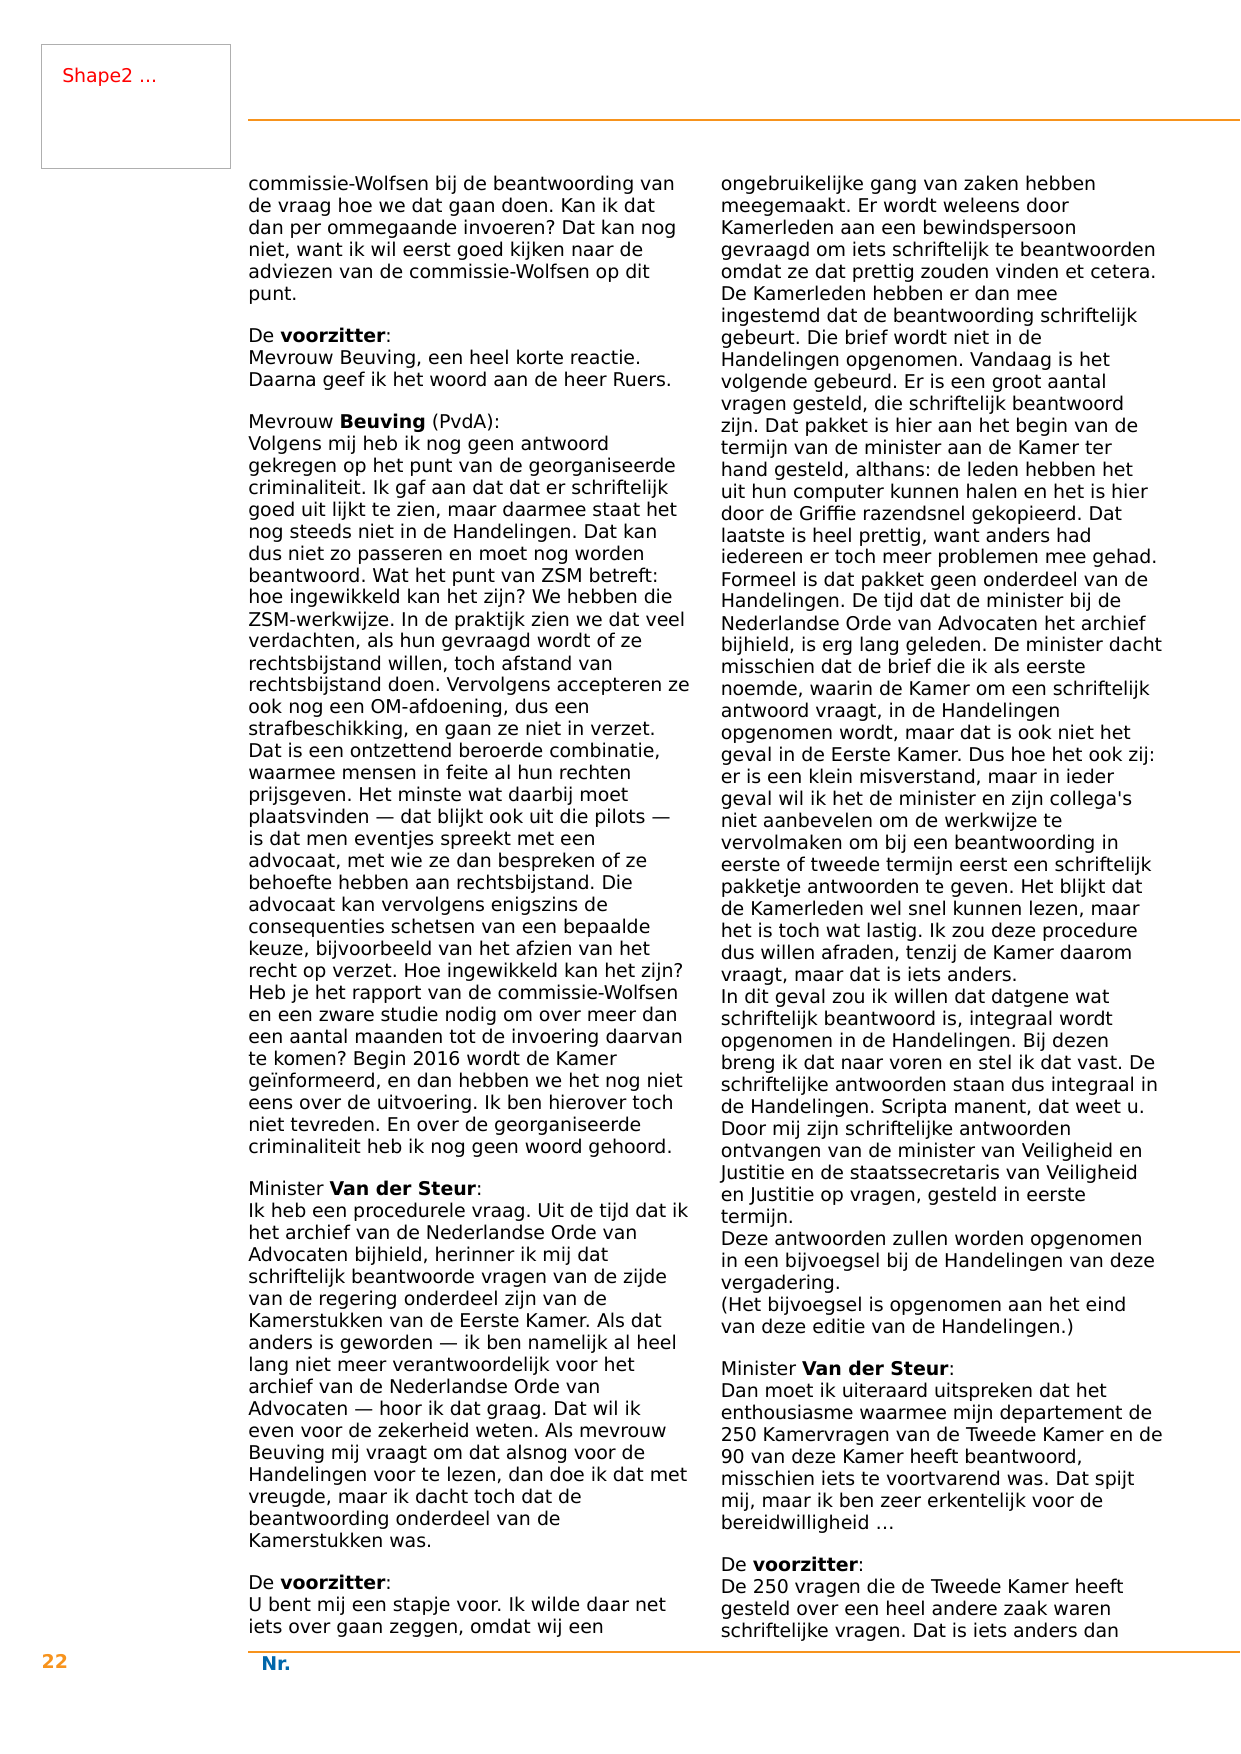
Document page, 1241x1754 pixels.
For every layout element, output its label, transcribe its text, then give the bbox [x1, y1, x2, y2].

text Deze antwoorden zullen worden opgenomen in een bijvoegsel bij de Handelingen van deze vergadering. [721, 1228, 1163, 1294]
text U bent mij een stapje voor. Ik wilde daar net iets over gaan zeggen, omdat wij een [248, 1593, 691, 1637]
text De voorzitter: [248, 325, 691, 347]
text Volgens mij heb ik nog geen antwoord gekregen op het punt van de georganiseerde criminaliteit. Ik gaf aan dat dat er schriftelijk goed uit lijkt te zien, maar daarmee staat het nog steeds niet in de Handelingen. Dat kan dus niet zo passeren en moet nog worden beantwoord. Wat het punt van ZSM betreft: hoe ingewikkeld kan het zijn? We hebben die ZSM-werkwijze. In de praktijk zien we dat veel verdachten, als hun gevraagd wordt of ze rechtsbijstand willen, toch afstand van rechtsbijstand doen. Vervolgens accepteren ze ook nog een OM-afdoening, dus een strafbeschikking, en gaan ze niet in verzet. Dat is een ontzettend beroerde combinatie, waarmee mensen in feite al hun rechten prijsgeven. Het minste wat daarbij moet plaatsvinden — dat blijkt ook uit die pilots — is dat men eventjes spreekt met een advocaat, met wie ze dan bespreken of ze behoefte hebben aan rechtsbijstand. Die advocaat kan vervolgens enigszins de consequenties schetsen van een bepaalde keuze, bijvoorbeeld van het afzien van het recht op verzet. Hoe ingewikkeld kan het zijn? Heb je het rapport van de commissie-Wolfsen en een zware studie nodig om over meer dan een aantal maanden tot de invoering daarvan te komen? Begin 2016 wordt de Kamer geïnformeerd, en dan hebben we het nog niet eens over de uitvoering. Ik ben hierover toch niet tevreden. En over de georganiseerde criminaliteit heb ik nog geen woord gehoord. [248, 433, 691, 1158]
text (Het bijvoegsel is opgenomen aan het eind van deze editie van de Handelingen.) [721, 1294, 1163, 1338]
text Minister Van der Steur: [248, 1178, 691, 1200]
text commissie-Wolfsen bij de beantwoording van de vraag hoe we dat gaan doen. Kan ik dat dan per ommegaande invoeren? Dat kan nog niet, want ik wil eerst goed kijken naar de adviezen van de commissie-Wolfsen op dit punt. [248, 173, 691, 305]
text In dit geval zou ik willen dat datgene wat schriftelijk beantwoord is, integraal wordt opgenomen in de Handelingen. Bij dezen breng ik dat naar voren en stel ik dat vast. De schriftelijke antwoorden staan dus integraal in de Handelingen. Scripta manent, dat weet u. [721, 986, 1163, 1118]
text Minister Van der Steur: [721, 1358, 1163, 1380]
text De 250 vragen die de Tweede Kamer heeft gesteld over een heel andere zaak waren schriftelijke vragen. Dat is iets anders dan [721, 1576, 1163, 1641]
text Dan moet ik uiteraard uitspreken dat het enthousiasme waarmee mijn departement de 250 Kamervragen van de Tweede Kamer en de 90 van deze Kamer heeft beantwoord, misschien iets te voortvarend was. Dat spijt mij, maar ik ben zeer erkentelijk voor de bereidwilligheid … [721, 1380, 1163, 1533]
text ongebruikelijke gang van zaken hebben meegemaakt. Er wordt weleens door Kamerleden aan een bewindspersoon gevraagd om iets schriftelijk te beantwoorden omdat ze dat prettig zouden vinden et cetera. De Kamerleden hebben er dan mee ingestemd dat de beantwoording schriftelijk gebeurt. Die brief wordt niet in de Handelingen opgenomen. Vandaag is het volgende gebeurd. Er is een groot aantal vragen gesteld, die schriftelijk beantwoord zijn. Dat pakket is hier aan het begin van de termijn van de minister aan de Kamer ter hand gesteld, althans: de leden hebben het uit hun computer kunnen halen en het is hier door de Griffie razendsnel gekopieerd. Dat laatste is heel prettig, want anders had iedereen er toch meer problemen mee gehad. Formeel is dat pakket geen onderdeel van de Handelingen. De tijd dat de minister bij de Nederlandse Orde van Advocaten het archief bijhield, is erg lang geleden. De minister dacht misschien dat de brief die ik als eerste noemde, waarin de Kamer om een schriftelijk antwoord vraagt, in de Handelingen opgenomen wordt, maar dat is ook niet het geval in de Eerste Kamer. Dus hoe het ook zij: er is een klein misverstand, maar in ieder geval wil ik het de minister en zijn collega's niet aanbevelen om de werkwijze te vervolmaken om bij een beantwoording in eerste of tweede termijn eerst een schriftelijk pakketje antwoorden te geven. Het blijkt dat de Kamerleden wel snel kunnen lezen, maar het is toch wat lastig. Ik zou deze procedure dus willen afraden, tenzij de Kamer daarom vraagt, maar dat is iets anders. [721, 173, 1163, 986]
text Mevrouw Beuving, een heel korte reactie. Daarna geef ik het woord aan de heer Ruers. [248, 347, 691, 391]
text De voorzitter: [721, 1553, 1163, 1576]
text Mevrouw Beuving (PvdA): [248, 411, 691, 433]
text De voorzitter: [248, 1572, 691, 1593]
text Ik heb een procedurele vraag. Uit de tijd dat ik het archief van de Nederlandse Orde van Advocaten bijhield, herinner ik mij dat schriftelijk beantwoorde vragen van de zijde van de regering onderdeel zijn van de Kamerstukken van de Eerste Kamer. Als dat anders is geworden — ik ben namelijk al heel lang niet meer verantwoordelijk voor het archief van de Nederlandse Orde van Advocaten — hoor ik dat graag. Dat wil ik even voor de zekerheid weten. Als mevrouw Beuving mij vraagt om dat alsnog voor de Handelingen voor te lezen, dan doe ik dat met vreugde, maar ik dacht toch dat de beantwoording onderdeel van de Kamerstukken was. [248, 1200, 691, 1552]
text Door mij zijn schriftelijke antwoorden ontvangen van de minister van Veiligheid en Justitie en de staatssecretaris van Veiligheid en Justitie op vragen, gesteld in eerste termijn. [721, 1118, 1163, 1228]
